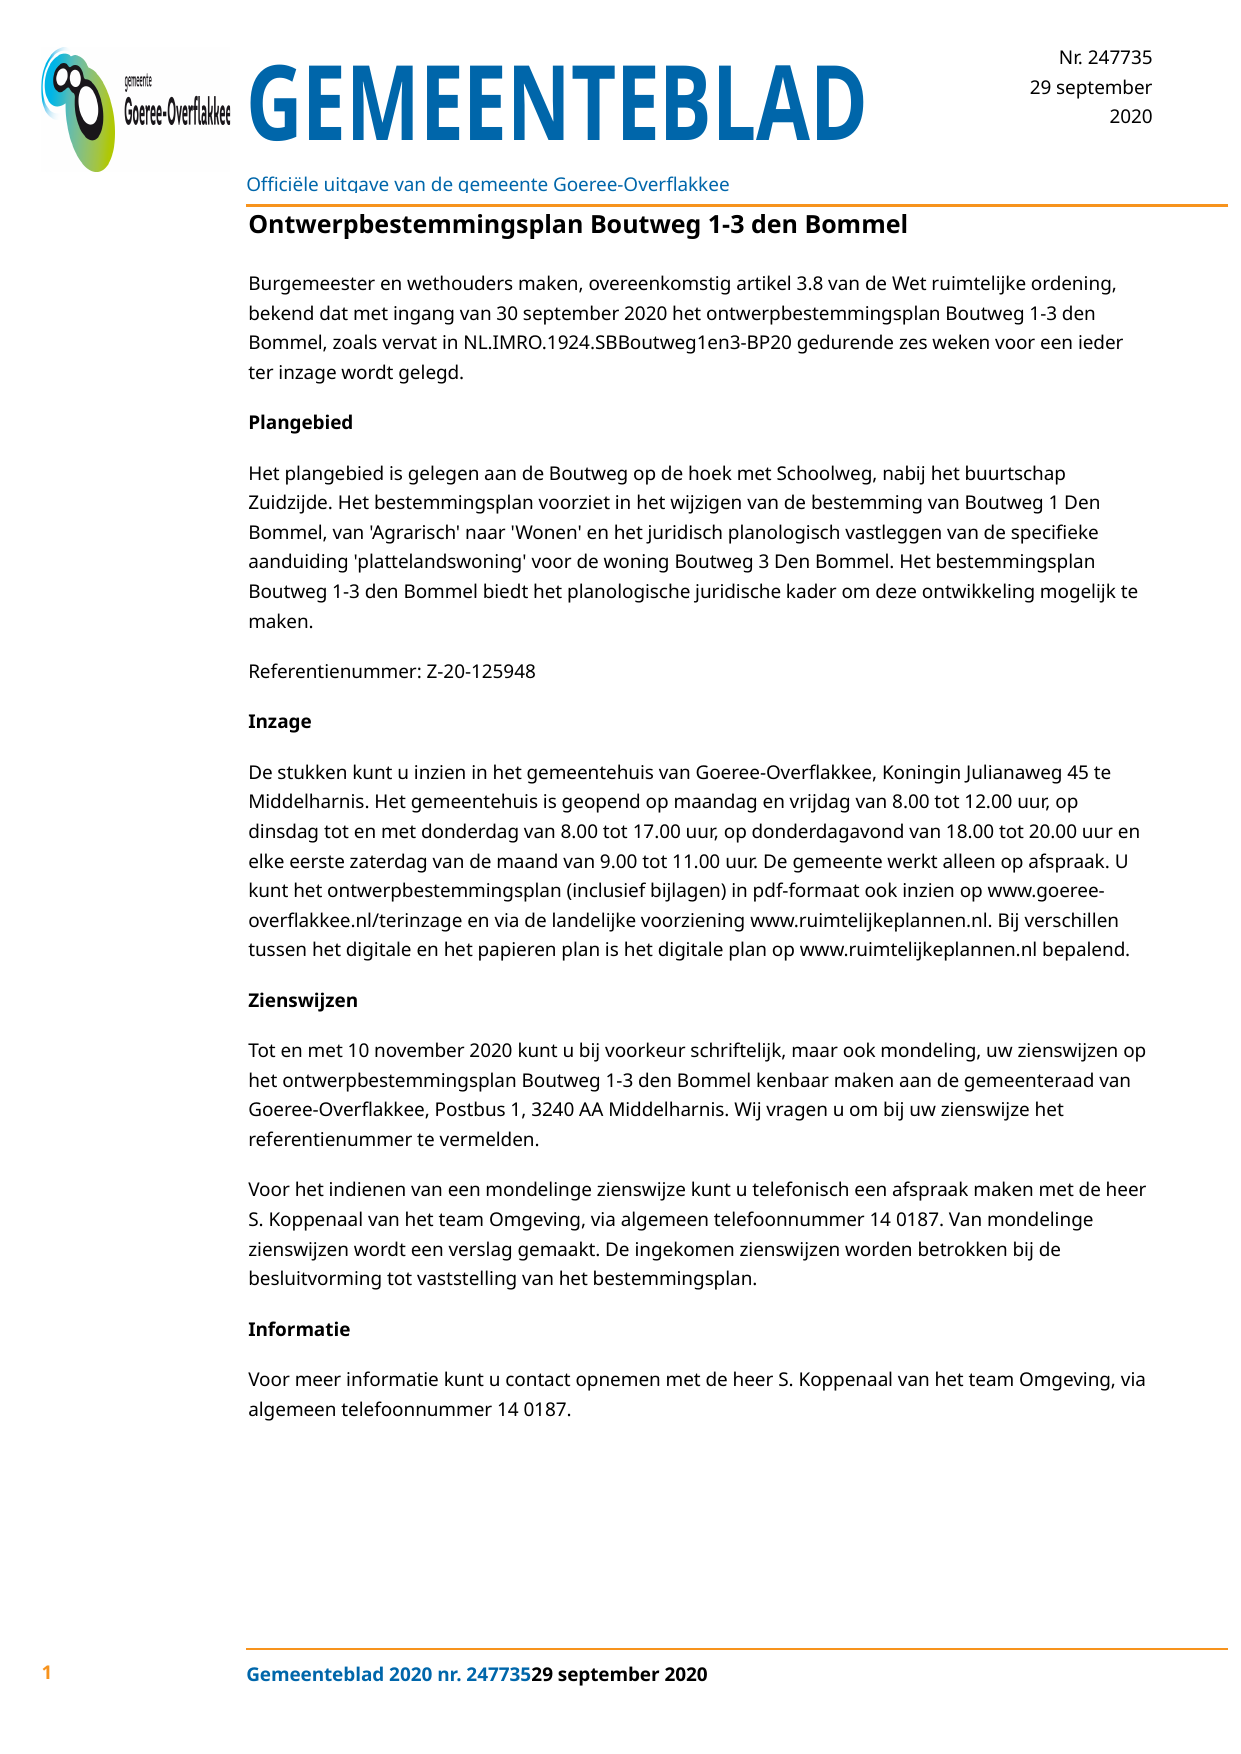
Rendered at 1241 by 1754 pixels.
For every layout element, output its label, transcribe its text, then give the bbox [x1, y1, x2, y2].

text Referentienummer: Z-20-125948 [248, 658, 1152, 684]
text Tot en met 10 november 2020 kunt u bij voorkeur schriftelijk, maar ook mondeling, uw zienswijzen op het ontwerpbestemmingsplan Boutweg 1-3 den Bommel kenbaar maken aan de gemeenteraad van Goeree-Overflakkee, Postbus 1, 3240 AA Middelharnis. Wij vragen u om bij uw zienswijze het referentienummer te vermelden. [248, 1037, 1152, 1152]
text Zienswijzen [248, 987, 1152, 1013]
text Informatie [248, 1316, 1152, 1341]
text Plangebied [248, 409, 1152, 435]
text Inzage [248, 709, 1152, 734]
text Ontwerpbestemmingsplan Boutweg 1-3 den Bommel [248, 207, 1152, 241]
picture [41, 47, 231, 172]
text Het plangebied is gelegen aan de Boutweg op de hoek met Schoolweg, nabij het buurtschap Zuidzijde. Het bestemmingsplan voorziet in het wijzigen van de bestemming van Boutweg 1 Den Bommel, van 'Agrarisch' naar 'Wonen' en het juridisch planologisch vastleggen van de specifieke aanduiding 'plattelandswoning' voor de woning Boutweg 3 Den Bommel. Het bestemmingsplan Boutweg 1-3 den Bommel biedt het planologische juridische kader om deze ontwikkeling mogelijk te maken. [248, 460, 1152, 633]
text Voor meer informatie kunt u contact opnemen met de heer S. Koppenaal van het team Omgeving, via algemeen telefoonnummer 14 0187. [248, 1366, 1152, 1421]
text De stukken kunt u inzien in het gemeentehuis van Goeree-Overflakkee, Koningin Julianaweg 45 te Middelharnis. Het gemeentehuis is geopend op maandag en vrijdag van 8.00 tot 12.00 uur, op dinsdag tot en met donderdag van 8.00 tot 17.00 uur, op donderdagavond van 18.00 tot 20.00 uur en elke eerste zaterdag van de maand van 9.00 tot 11.00 uur. De gemeente werkt alleen op afspraak. U kunt het ontwerpbestemmingsplan (inclusief bijlagen) in pdf-formaat ook inzien op www.goeree-overflakkee.nl/terinzage en via de landelijke voorziening www.ruimtelijkeplannen.nl. Bij verschillen tussen het digitale en het papieren plan is het digitale plan op www.ruimtelijkeplannen.nl bepalend. [248, 759, 1152, 962]
text Burgemeester en wethouders maken, overeenkomstig artikel 3.8 van de Wet ruimtelijke ordening, bekend dat met ingang van 30 september 2020 het ontwerpbestemmingsplan Boutweg 1-3 den Bommel, zoals vervat in NL.IMRO.1924.SBBoutweg1en3-BP20 gedurende zes weken voor een ieder ter inzage wordt gelegd. [248, 270, 1152, 385]
text Voor het indienen van een mondelinge zienswijze kunt u telefonisch een afspraak maken met de heer S. Koppenaal van het team Omgeving, via algemeen telefoonnummer 14 0187. Van mondelinge zienswijzen wordt een verslag gemaakt. De ingekomen zienswijzen worden betrokken bij de besluitvorming tot vaststelling van het bestemmingsplan. [248, 1177, 1152, 1291]
